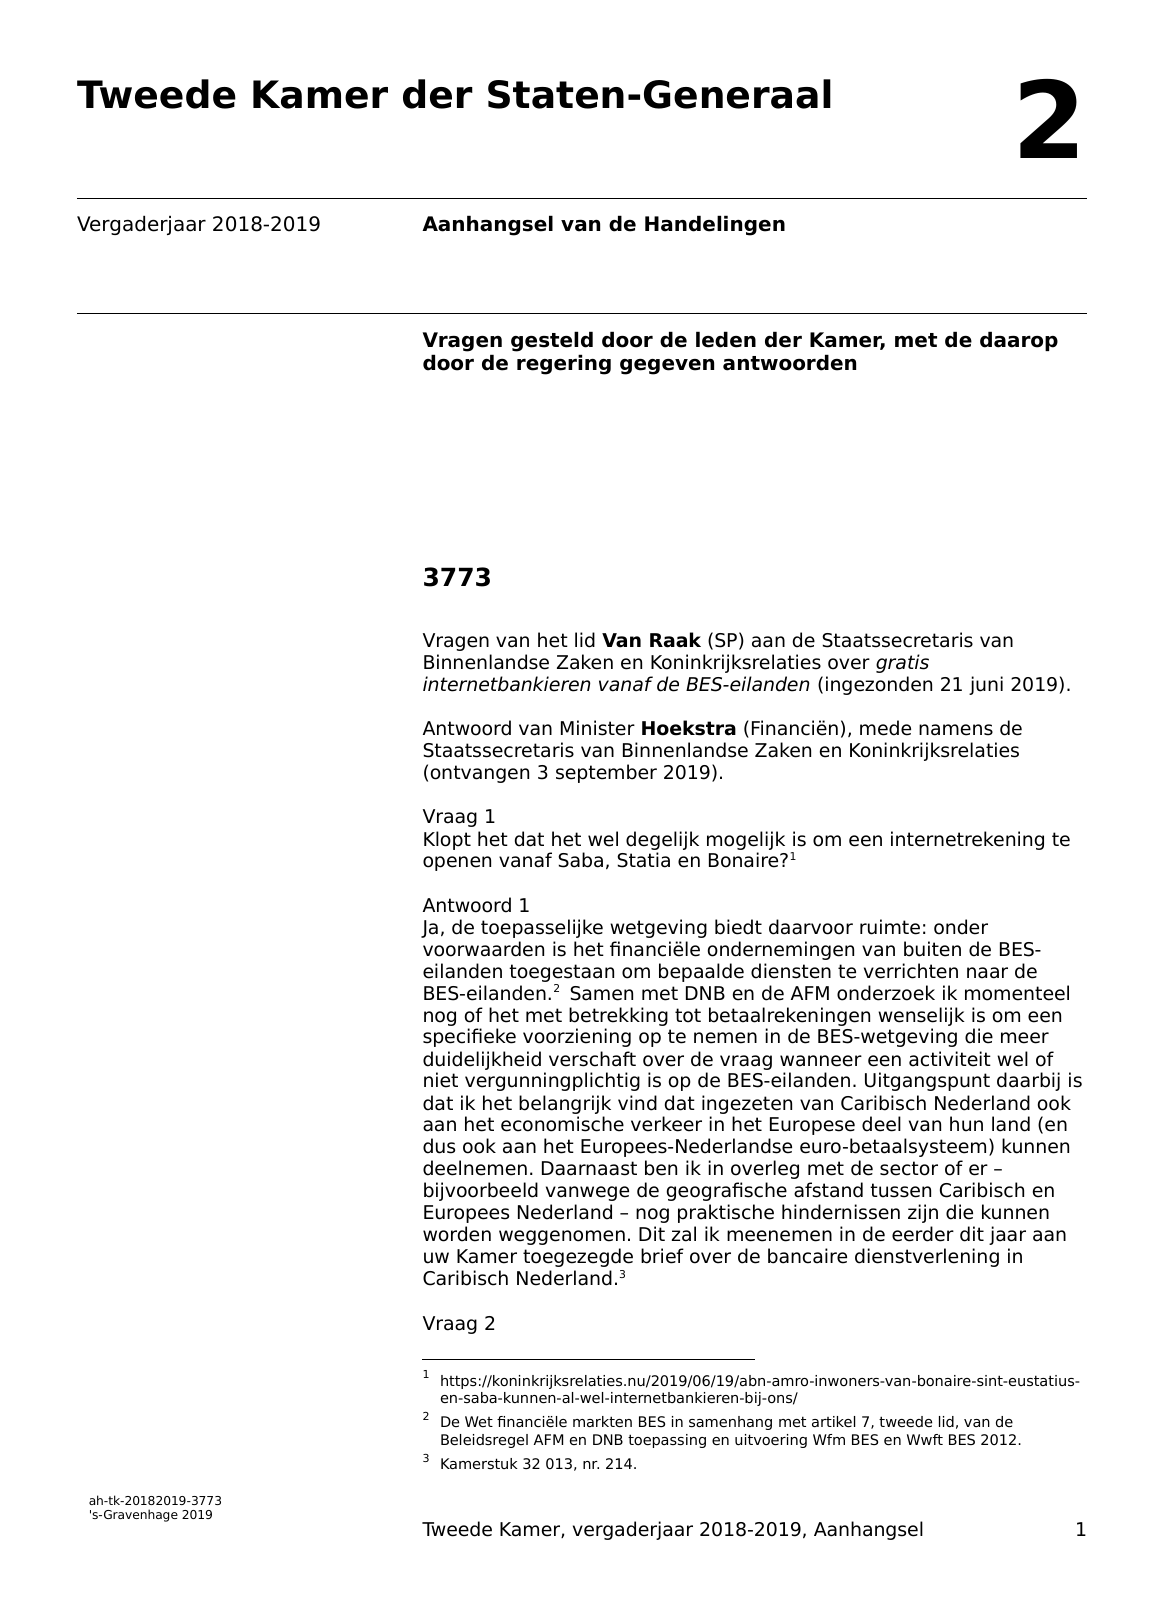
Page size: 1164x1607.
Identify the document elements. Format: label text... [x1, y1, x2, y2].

table_cell Vergaderjaar 2018-2019 [77, 199, 422, 313]
table_cell Aanhangsel van de Handelingen [422, 199, 1087, 313]
text Ja, de toepasselijke wetgeving biedt daarvoor ruimte: onder voorwaarden is het financiële ondernemingen van buiten de BES-eilanden toegestaan om bepaalde diensten te verrichten naar de BES-eilanden. Samen met DNB en de AFM onderzoek ik momenteel nog of het met betrekking tot betaalrekeningen wenselijk is om een specifieke voorziening op te nemen in de BES-wetgeving die meer duidelijkheid verschaft over de vraag wanneer een activiteit wel of niet vergunningplichtig is op de BES-eilanden. Uitgangspunt daarbij is dat ik het belangrijk vind dat ingezeten van Caribisch Nederland ook aan het economische verkeer in het Europese deel van hun land (en dus ook aan het Europees-Nederlandse euro-betaalsysteem) kunnen deelnemen. Daarnaast ben ik in overleg met de sector of er – bijvoorbeeld vanwege de geografische afstand tussen Caribisch en Europees Nederland – nog praktische hindernissen zijn die kunnen worden weggenomen. Dit zal ik meenemen in de eerder dit jaar aan uw Kamer toegezegde brief over de bancaire dienstverlening in Caribisch Nederland. [422, 917, 1087, 1290]
text Antwoord 1 [422, 894, 1087, 917]
text 3773 [422, 563, 1087, 592]
text De Wet financiële markten BES in samenhang met artikel 7, tweede lid, van de Beleidsregel AFM en DNB toepassing en uitvoering Wfm BES en Wwft BES 2012. [422, 1410, 1087, 1449]
text 's-Gravenhage 2019 [88, 1508, 323, 1522]
table_header Tweede Kamer der Staten-Generaal [77, 59, 886, 198]
text Kamerstuk 32 013, nr. 214. [422, 1452, 1087, 1474]
text Vraag 2 [422, 1312, 1087, 1334]
text Vragen van het lid Van Raak (SP) aan de Staatssecretaris van Binnenlandse Zaken en Koninkrijksrelaties over gratis internetbankieren vanaf de BES-eilanden (ingezonden 21 juni 2019). [422, 630, 1087, 696]
table_header 2 [886, 59, 1087, 198]
text Antwoord van Minister Hoekstra (Financiën), mede namens de Staatssecretaris van Binnenlandse Zaken en Koninkrijksrelaties (ontvangen 3 september 2019). [422, 718, 1087, 784]
table_cell Vragen gesteld door de leden der Kamer, met de daarop door de regering gegeven antwoorden [422, 314, 1087, 375]
text ah-tk-20182019-3773 [88, 1494, 323, 1508]
text Klopt het dat het wel degelijk mogelijk is om een internetrekening te openen vanaf Saba, Statia en Bonaire? [422, 828, 1087, 872]
text https://koninkrijksrelaties.nu/2019/06/19/abn-amro-inwoners-van-bonaire-sint-eustatius-en-saba-kunnen-al-wel-internetbankieren-bij-ons/ [422, 1368, 1087, 1407]
text Vraag 1 [422, 806, 1087, 828]
table_cell [77, 314, 422, 375]
